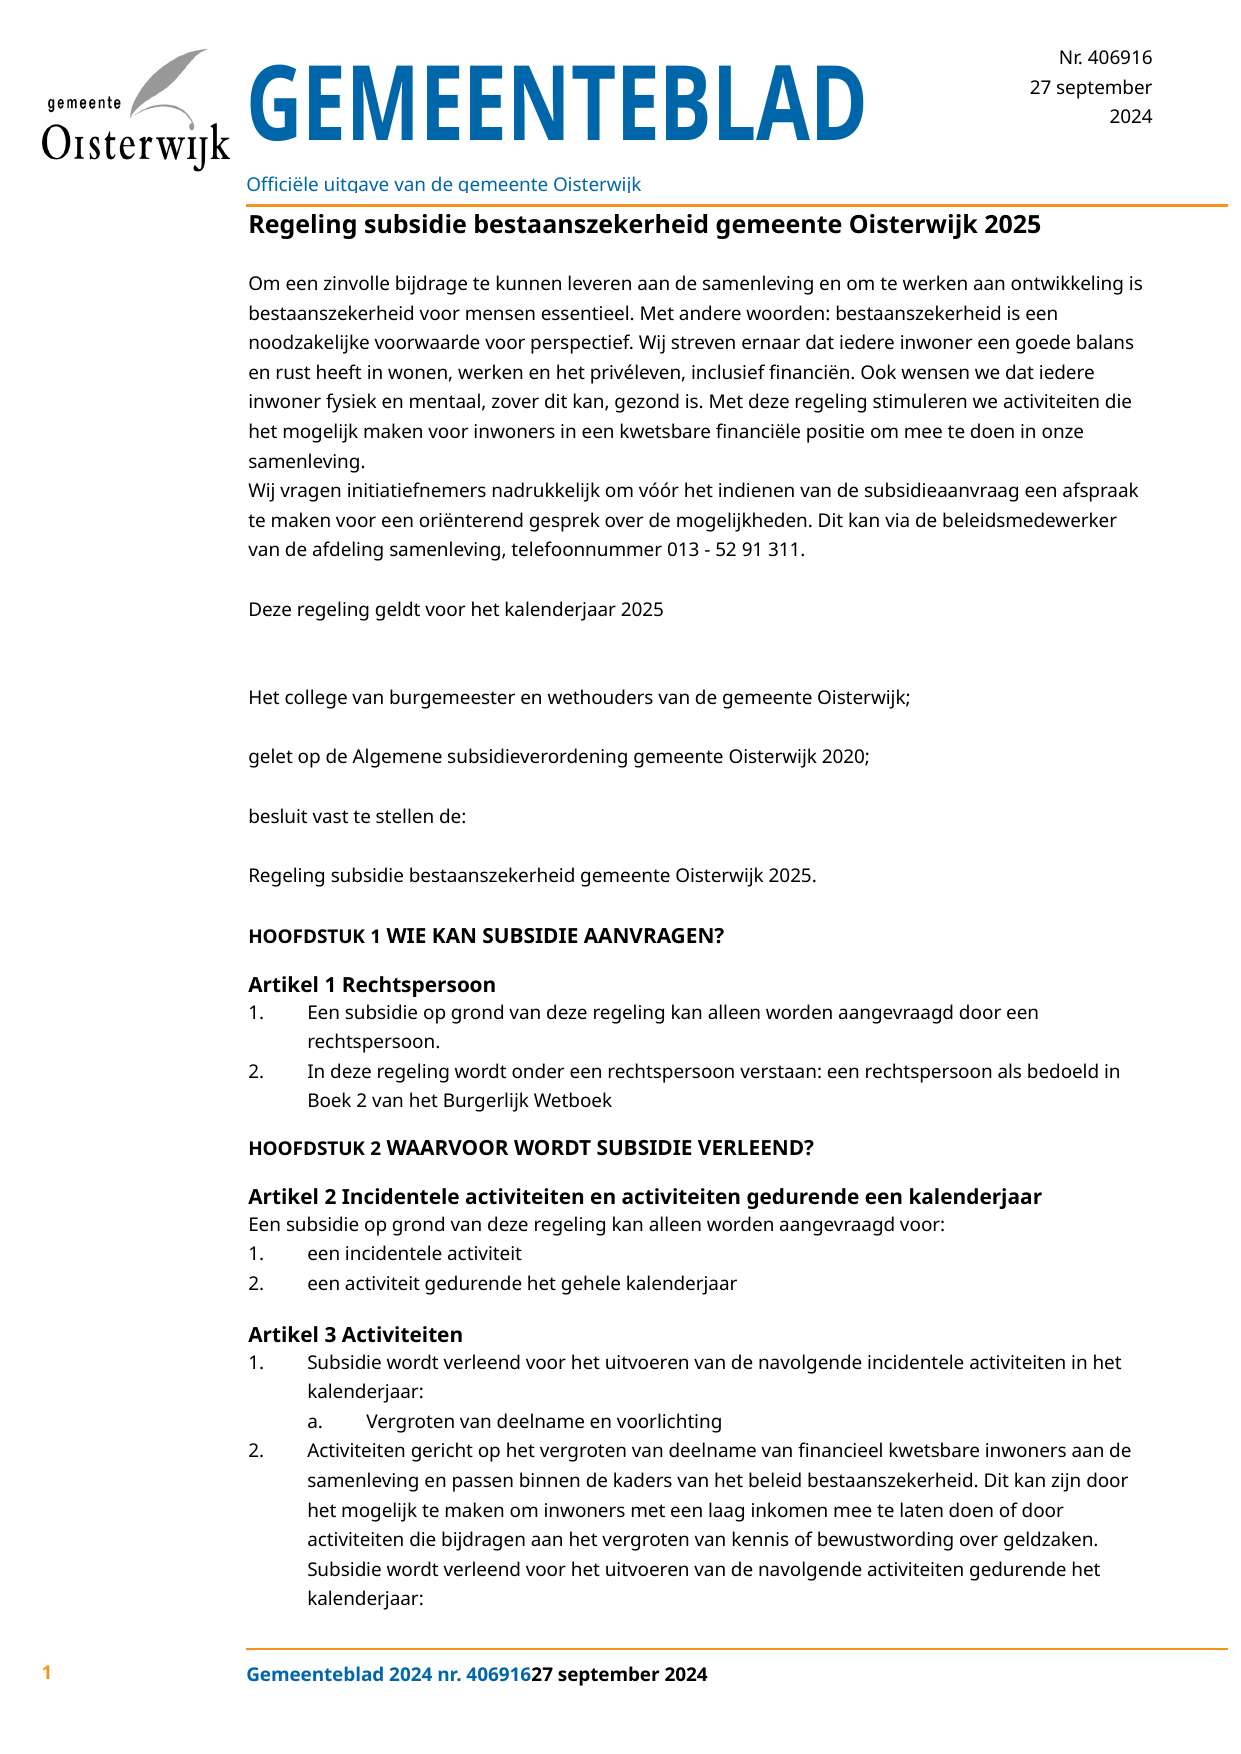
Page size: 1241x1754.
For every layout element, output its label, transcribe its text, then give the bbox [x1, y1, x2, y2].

text HOOFDSTUK 2 WAARVOOR WORDT SUBSIDIE VERLEEND? [248, 1133, 1152, 1162]
list Vergroten van deelname en voorlichting [307, 1408, 1152, 1434]
text Wij vragen initiatiefnemers nadrukkelijk om vóór het indienen van de subsidieaanvraag een afspraak te maken voor een oriënterend gesprek over de mogelijkheden. Dit kan via de beleidsmedewerker van de afdeling samenleving, telefoonnummer 013 - 52 91 311. [248, 477, 1152, 562]
text besluit vast te stellen de: [248, 803, 1152, 828]
list Activiteiten gericht op het vergroten van deelname van financieel kwetsbare inwoners aan de samenleving en passen binnen de kaders van het beleid bestaanszekerheid. Dit kan zijn door het mogelijk te maken om inwoners met een laag inkomen mee te laten doen of door activiteiten die bijdragen aan het vergroten van kennis of bewustwording over geldzaken. Subsidie wordt verleend voor het uitvoeren van de navolgende activiteiten gedurende het kalenderjaar: [248, 1438, 1152, 1611]
text Het college van burgemeester en wethouders van de gemeente Oisterwijk; [248, 684, 1152, 710]
list een activiteit gedurende het gehele kalenderjaar [248, 1270, 1152, 1296]
text Artikel 2 Incidentele activiteiten en activiteiten gedurende een kalenderjaar [248, 1182, 1152, 1211]
list Subsidie wordt verleend voor het uitvoeren van de navolgende incidentele activiteiten in het kalenderjaar: [248, 1349, 1152, 1404]
list Een subsidie op grond van deze regeling kan alleen worden aangevraagd door een rechtspersoon. [248, 999, 1152, 1054]
text Deze regeling geldt voor het kalenderjaar 2025 [248, 596, 1152, 621]
picture [41, 47, 231, 172]
text Regeling subsidie bestaanszekerheid gemeente Oisterwijk 2025. [248, 862, 1152, 888]
text gelet op de Algemene subsidieverordening gemeente Oisterwijk 2020; [248, 744, 1152, 769]
text HOOFDSTUK 1 WIE KAN SUBSIDIE AANVRAGEN? [248, 921, 1152, 949]
text Om een zinvolle bijdrage te kunnen leveren aan de samenleving en om te werken aan ontwikkeling is bestaanszekerheid voor mensen essentieel. Met andere woorden: bestaanszekerheid is een noodzakelijke voorwaarde voor perspectief. Wij streven ernaar dat iedere inwoner een goede balans en rust heeft in wonen, werken en het privéleven, inclusief financiën. Ook wensen we dat iedere inwoner fysiek en mentaal, zover dit kan, gezond is. Met deze regeling stimuleren we activiteiten die het mogelijk maken voor inwoners in een kwetsbare financiële positie om mee te doen in onze samenleving. [248, 270, 1152, 473]
text Regeling subsidie bestaanszekerheid gemeente Oisterwijk 2025 [248, 207, 1152, 241]
list In deze regeling wordt onder een rechtspersoon verstaan: een rechtspersoon als bedoeld in Boek 2 van het Burgerlijk Wetboek [248, 1058, 1152, 1113]
text Artikel 3 Activiteiten [248, 1321, 1152, 1349]
text Artikel 1 Rechtspersoon [248, 970, 1152, 999]
text Een subsidie op grond van deze regeling kan alleen worden aangevraagd voor: [248, 1211, 1152, 1237]
list een incidentele activiteit [248, 1241, 1152, 1266]
